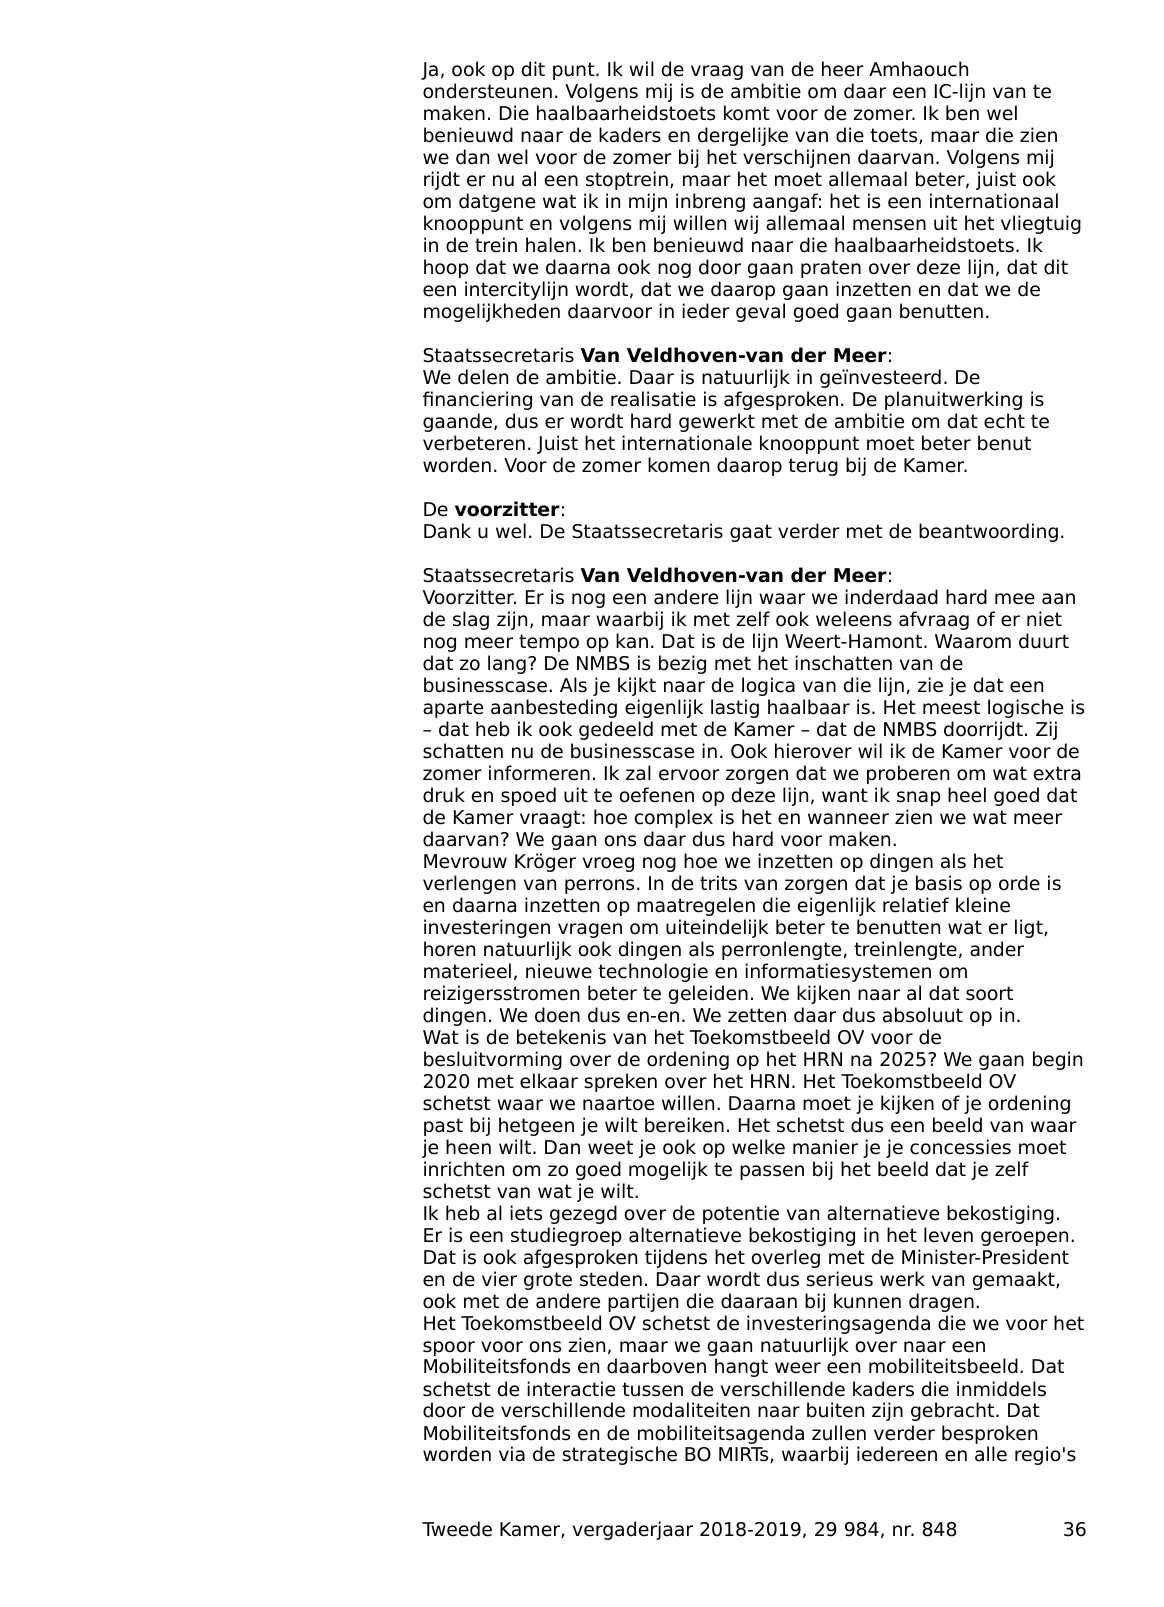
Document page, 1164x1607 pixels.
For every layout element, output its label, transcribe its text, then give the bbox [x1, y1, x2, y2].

text Ja, ook op dit punt. Ik wil de vraag van de heer Amhaouch ondersteunen. Volgens mij is de ambitie om daar een IC-lijn van te maken. Die haalbaarheidstoets komt voor de zomer. Ik ben wel benieuwd naar de kaders en dergelijke van die toets, maar die zien we dan wel voor de zomer bij het verschijnen daarvan. Volgens mij rijdt er nu al een stoptrein, maar het moet allemaal beter, juist ook om datgene wat ik in mijn inbreng aangaf: het is een internationaal knooppunt en volgens mij willen wij allemaal mensen uit het vliegtuig in de trein halen. Ik ben benieuwd naar die haalbaarheidstoets. Ik hoop dat we daarna ook nog door gaan praten over deze lijn, dat dit een intercitylijn wordt, dat we daarop gaan inzetten en dat we de mogelijkheden daarvoor in ieder geval goed gaan benutten. [422, 59, 1087, 323]
text Voorzitter. Er is nog een andere lijn waar we inderdaad hard mee aan de slag zijn, maar waarbij ik met zelf ook weleens afvraag of er niet nog meer tempo op kan. Dat is de lijn Weert-Hamont. Waarom duurt dat zo lang? De NMBS is bezig met het inschatten van de businesscase. Als je kijkt naar de logica van die lijn, zie je dat een aparte aanbesteding eigenlijk lastig haalbaar is. Het meest logische is – dat heb ik ook gedeeld met de Kamer – dat de NMBS doorrijdt. Zij schatten nu de businesscase in. Ook hierover wil ik de Kamer voor de zomer informeren. Ik zal ervoor zorgen dat we proberen om wat extra druk en spoed uit te oefenen op deze lijn, want ik snap heel goed dat de Kamer vraagt: hoe complex is het en wanneer zien we wat meer daarvan? We gaan ons daar dus hard voor maken. [422, 587, 1087, 851]
text Het Toekomstbeeld OV schetst de investeringsagenda die we voor het spoor voor ons zien, maar we gaan natuurlijk over naar een Mobiliteitsfonds en daarboven hangt weer een mobiliteitsbeeld. Dat schetst de interactie tussen de verschillende kaders die inmiddels door de verschillende modaliteiten naar buiten zijn gebracht. Dat Mobiliteitsfonds en de mobiliteitsagenda zullen verder besproken worden via de strategische BO MIRTs, waarbij iedereen en alle regio's [422, 1312, 1087, 1466]
text Wat is de betekenis van het Toekomstbeeld OV voor de besluitvorming over de ordening op het HRN na 2025? We gaan begin 2020 met elkaar spreken over het HRN. Het Toekomstbeeld OV schetst waar we naartoe willen. Daarna moet je kijken of je ordening past bij hetgeen je wilt bereiken. Het schetst dus een beeld van waar je heen wilt. Dan weet je ook op welke manier je je concessies moet inrichten om zo goed mogelijk te passen bij het beeld dat je zelf schetst van wat je wilt. [422, 1027, 1087, 1203]
text We delen de ambitie. Daar is natuurlijk in geïnvesteerd. De financiering van de realisatie is afgesproken. De planuitwerking is gaande, dus er wordt hard gewerkt met de ambitie om dat echt te verbeteren. Juist het internationale knooppunt moet beter benut worden. Voor de zomer komen daarop terug bij de Kamer. [422, 367, 1087, 477]
text De voorzitter: [422, 499, 1087, 521]
text Staatssecretaris Van Veldhoven-van der Meer: [422, 345, 1087, 367]
text Ik heb al iets gezegd over de potentie van alternatieve bekostiging. Er is een studiegroep alternatieve bekostiging in het leven geroepen. Dat is ook afgesproken tijdens het overleg met de Minister-President en de vier grote steden. Daar wordt dus serieus werk van gemaakt, ook met de andere partijen die daaraan bij kunnen dragen. [422, 1203, 1087, 1312]
text Mevrouw Kröger vroeg nog hoe we inzetten op dingen als het verlengen van perrons. In de trits van zorgen dat je basis op orde is en daarna inzetten op maatregelen die eigenlijk relatief kleine investeringen vragen om uiteindelijk beter te benutten wat er ligt, horen natuurlijk ook dingen als perronlengte, treinlengte, ander materieel, nieuwe technologie en informatiesystemen om reizigersstromen beter te geleiden. We kijken naar al dat soort dingen. We doen dus en-en. We zetten daar dus absoluut op in. [422, 851, 1087, 1027]
text Staatssecretaris Van Veldhoven-van der Meer: [422, 565, 1087, 587]
text Dank u wel. De Staatssecretaris gaat verder met de beantwoording. [422, 521, 1087, 543]
